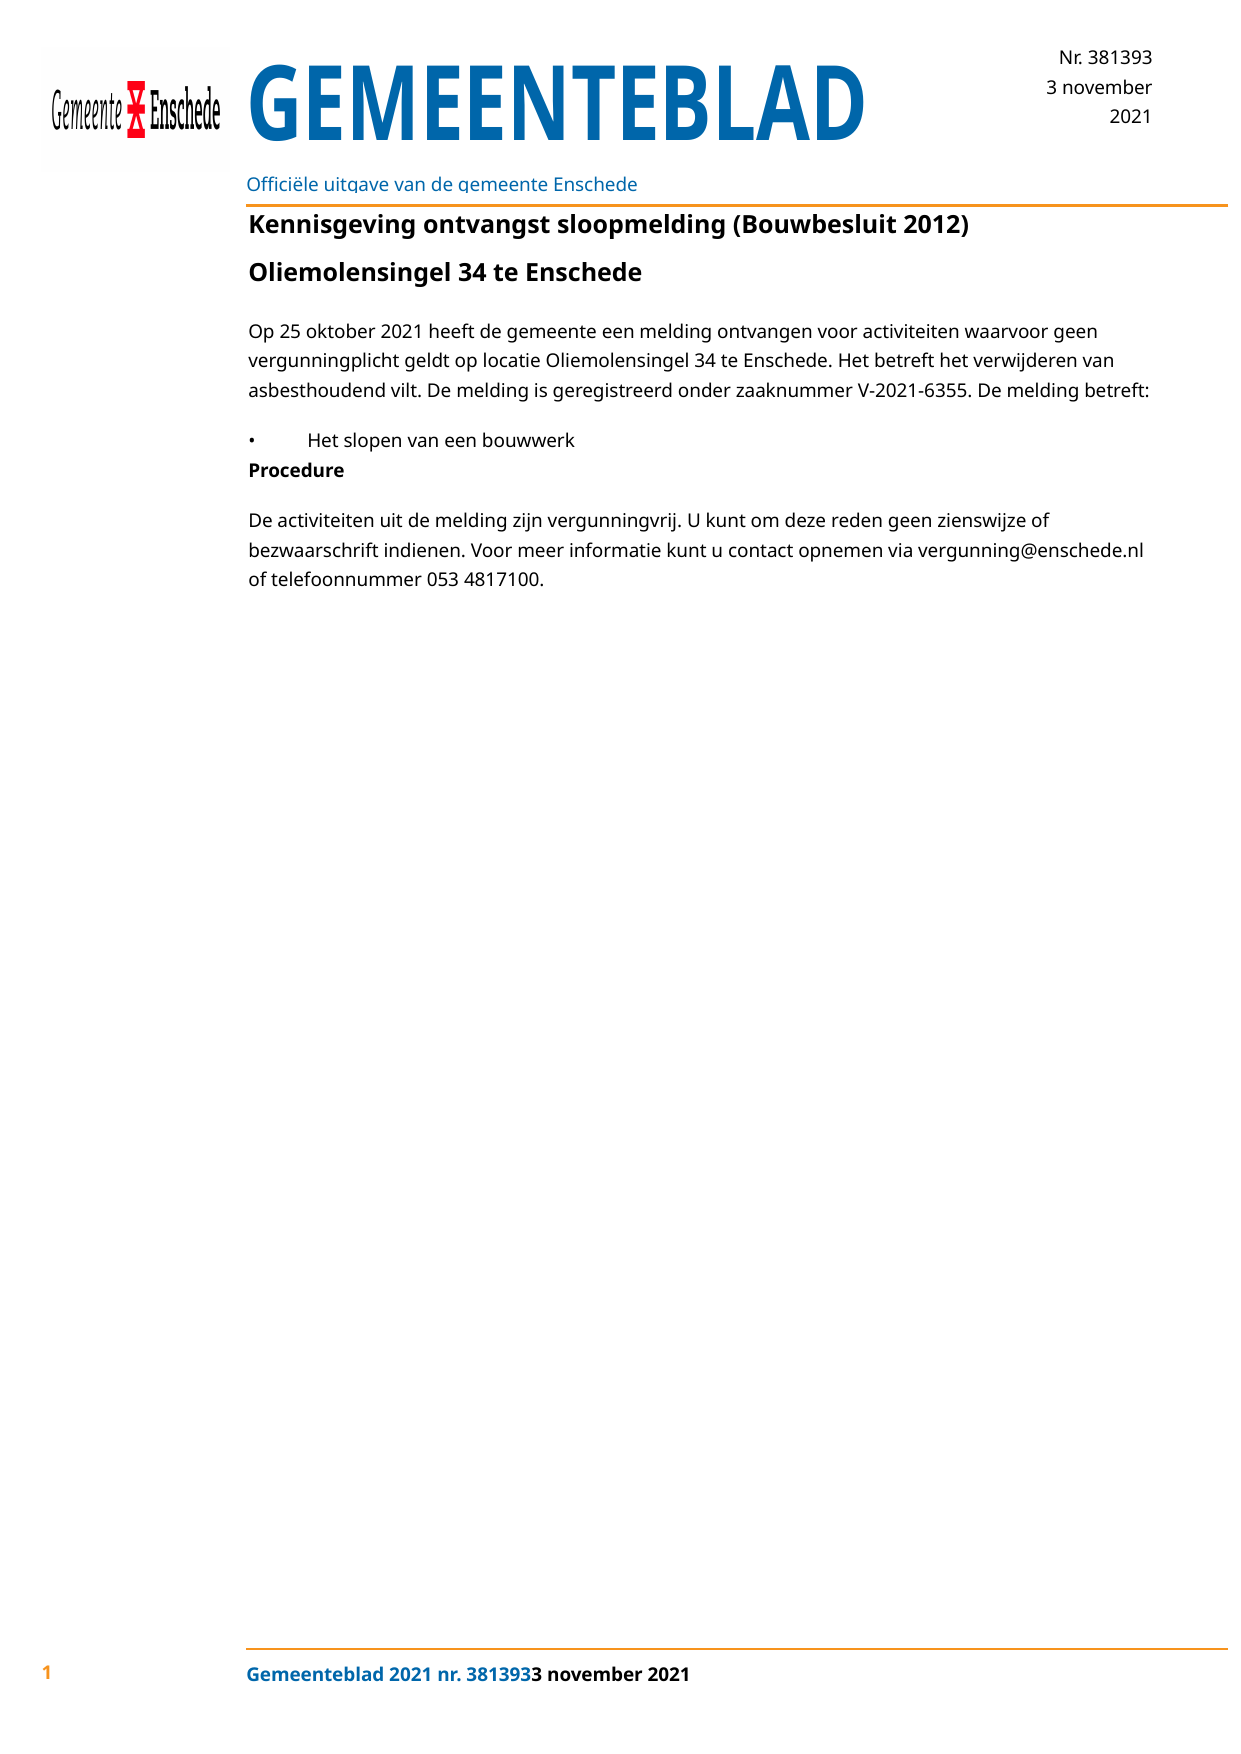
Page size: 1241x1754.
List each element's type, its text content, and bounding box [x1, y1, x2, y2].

picture [41, 47, 231, 172]
list Het slopen van een bouwwerk [248, 427, 1152, 453]
text Op 25 oktober 2021 heeft de gemeente een melding ontvangen voor activiteiten waarvoor geen vergunningplicht geldt op locatie Oliemolensingel 34 te Enschede. Het betreft het verwijderen van asbesthoudend vilt. De melding is geregistreerd onder zaaknummer V-2021-6355. De melding betreft: [248, 318, 1152, 403]
text De activiteiten uit de melding zijn vergunningvrij. U kunt om deze reden geen zienswijze of bezwaarschrift indienen. Voor meer informatie kunt u contact opnemen via vergunning@enschede.nl of telefoonnummer 053 4817100. [248, 507, 1152, 592]
text Procedure [248, 457, 1152, 483]
text Kennisgeving ontvangst sloopmelding (Bouwbesluit 2012) Oliemolensingel 34 te Enschede [248, 207, 1152, 288]
